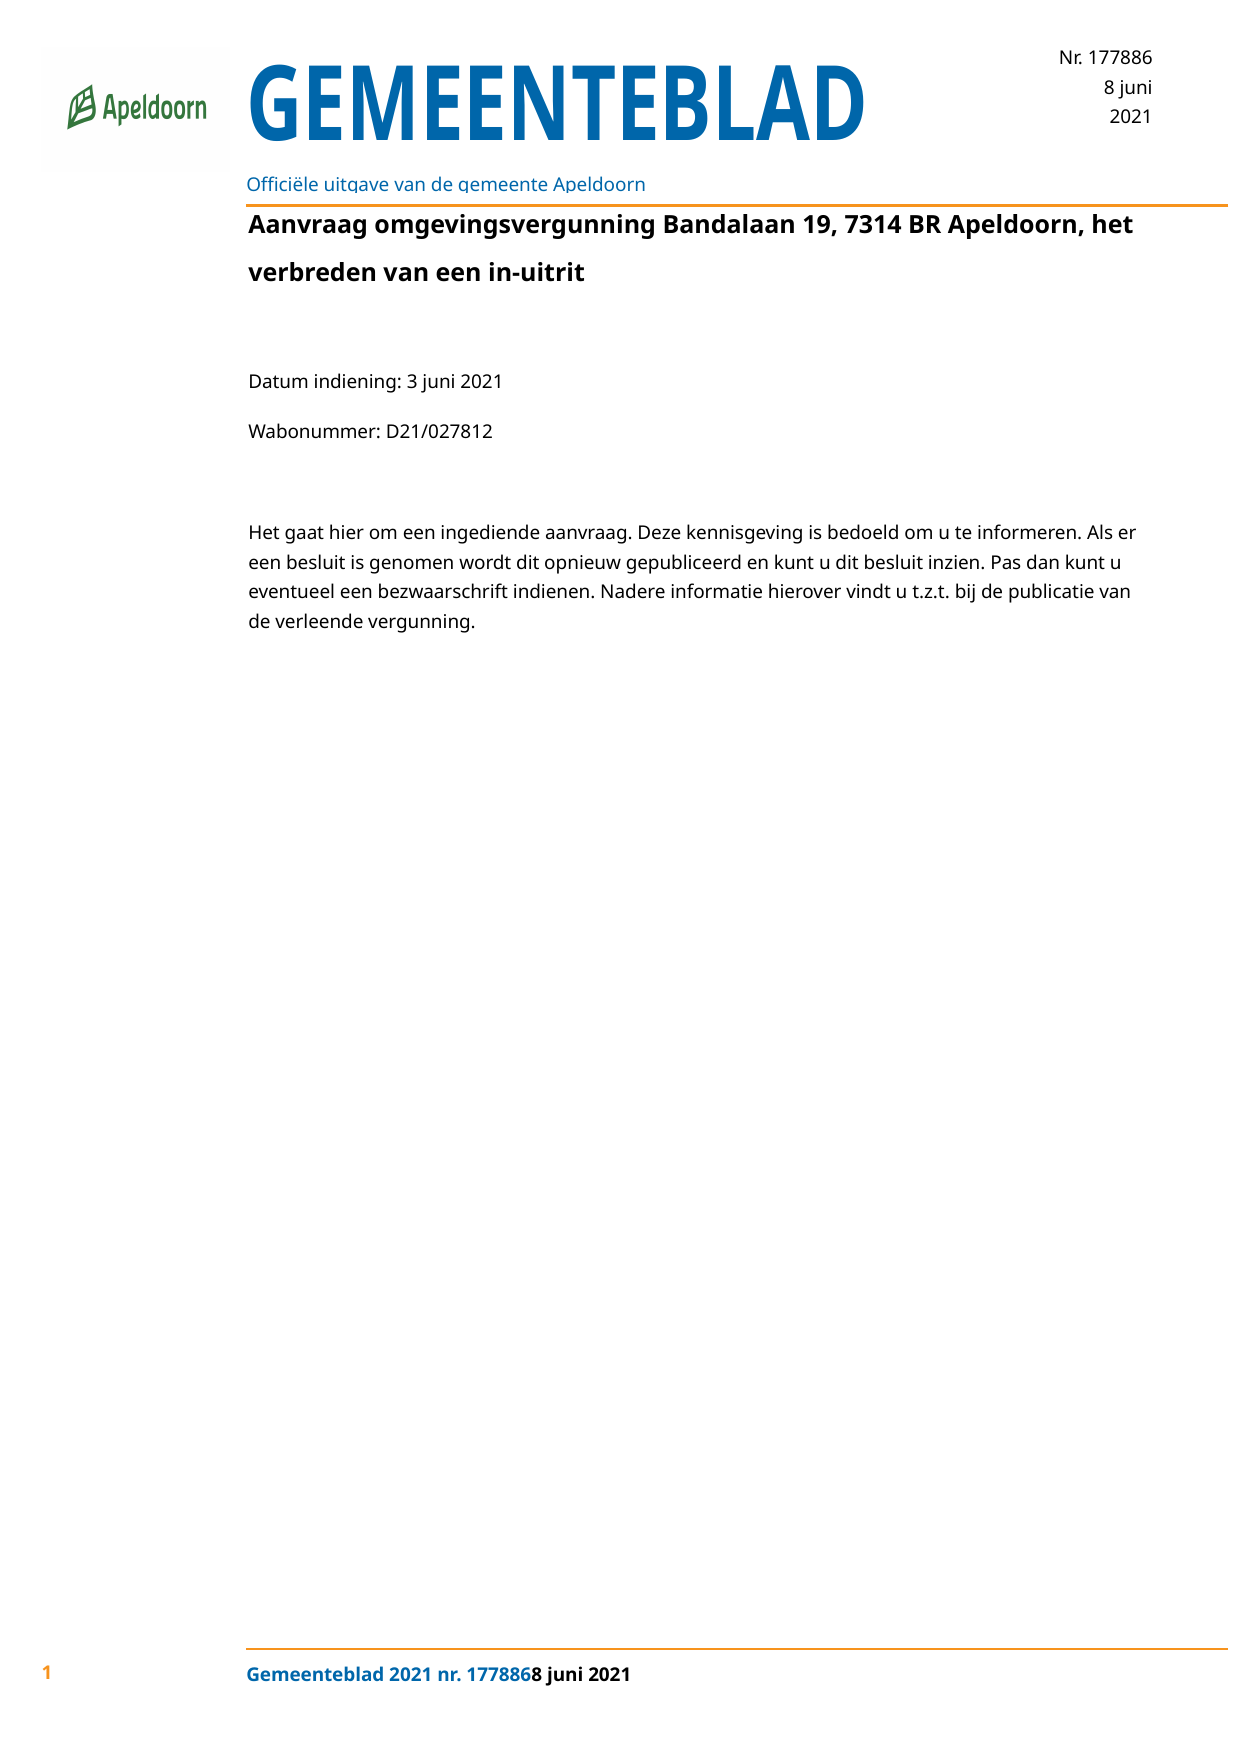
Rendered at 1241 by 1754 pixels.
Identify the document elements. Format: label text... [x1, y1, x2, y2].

picture [41, 47, 231, 172]
text Datum indiening: 3 juni 2021 [248, 368, 1152, 394]
text Wabonummer: D21/027812 [248, 419, 1152, 444]
text Aanvraag omgevingsvergunning Bandalaan 19, 7314 BR Apeldoorn, het verbreden van een in-uitrit [248, 207, 1152, 288]
text Het gaat hier om een ingediende aanvraag. Deze kennisgeving is bedoeld om u te informeren. Als er een besluit is genomen wordt dit opnieuw gepubliceerd en kunt u dit besluit inzien. Pas dan kunt u eventueel een bezwaarschrift indienen. Nadere informatie hierover vindt u t.z.t. bij de publicatie van de verleende vergunning. [248, 519, 1152, 634]
